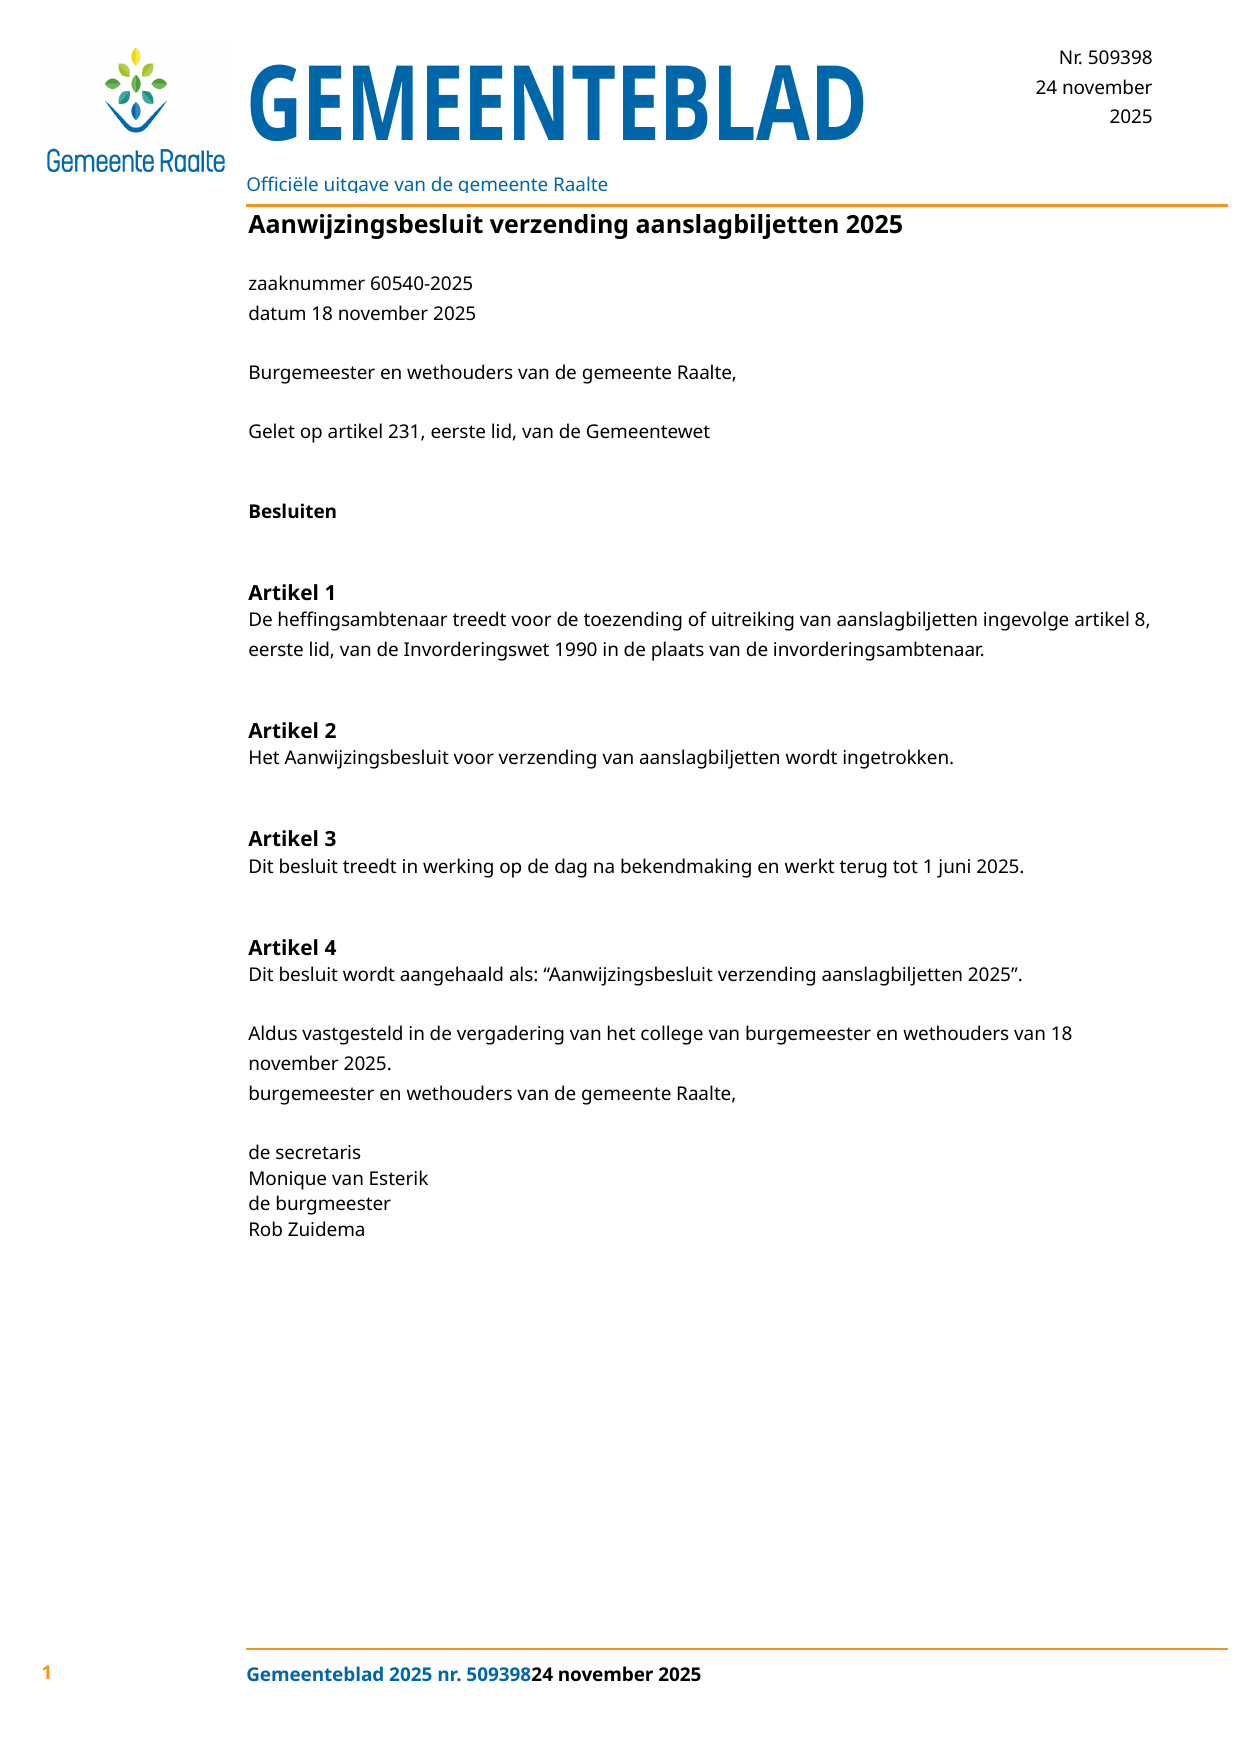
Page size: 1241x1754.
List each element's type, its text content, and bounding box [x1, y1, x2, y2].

text Dit besluit wordt aangehaald als: “Aanwijzingsbesluit verzending aanslagbiljetten 2025”. [248, 961, 1152, 987]
text Aldus vastgesteld in de vergadering van het college van burgemeester en wethouders van 18 november 2025. [248, 1021, 1152, 1076]
text Artikel 2 [248, 716, 1152, 744]
text burgemeester en wethouders van de gemeente Raalte, [248, 1080, 1152, 1106]
text Aanwijzingsbesluit verzending aanslagbiljetten 2025 [248, 207, 1152, 241]
text Monique van Esterik [248, 1165, 1152, 1190]
text Besluiten [248, 498, 1152, 524]
text Dit besluit treedt in werking op de dag na bekendmaking en werkt terug tot 1 juni 2025. [248, 853, 1152, 879]
text de burgmeester [248, 1190, 1152, 1216]
text Artikel 1 [248, 578, 1152, 607]
text Gelet op artikel 231, eerste lid, van de Gemeentewet [248, 418, 1152, 444]
text Het Aanwijzingsbesluit voor verzending van aanslagbiljetten wordt ingetrokken. [248, 744, 1152, 770]
text datum 18 november 2025 [248, 300, 1152, 326]
text De heffingsambtenaar treedt voor de toezending of uitreiking van aanslagbiljetten ingevolge artikel 8, eerste lid, van de Invorderingswet 1990 in de plaats van de invorderingsambtenaar. [248, 607, 1152, 662]
text zaaknummer 60540-2025 [248, 270, 1152, 296]
text Artikel 4 [248, 933, 1152, 961]
picture [41, 47, 231, 172]
text Burgemeester en wethouders van de gemeente Raalte, [248, 359, 1152, 385]
text de secretaris [248, 1139, 1152, 1165]
text Artikel 3 [248, 824, 1152, 853]
text Rob Zuidema [248, 1216, 1152, 1242]
